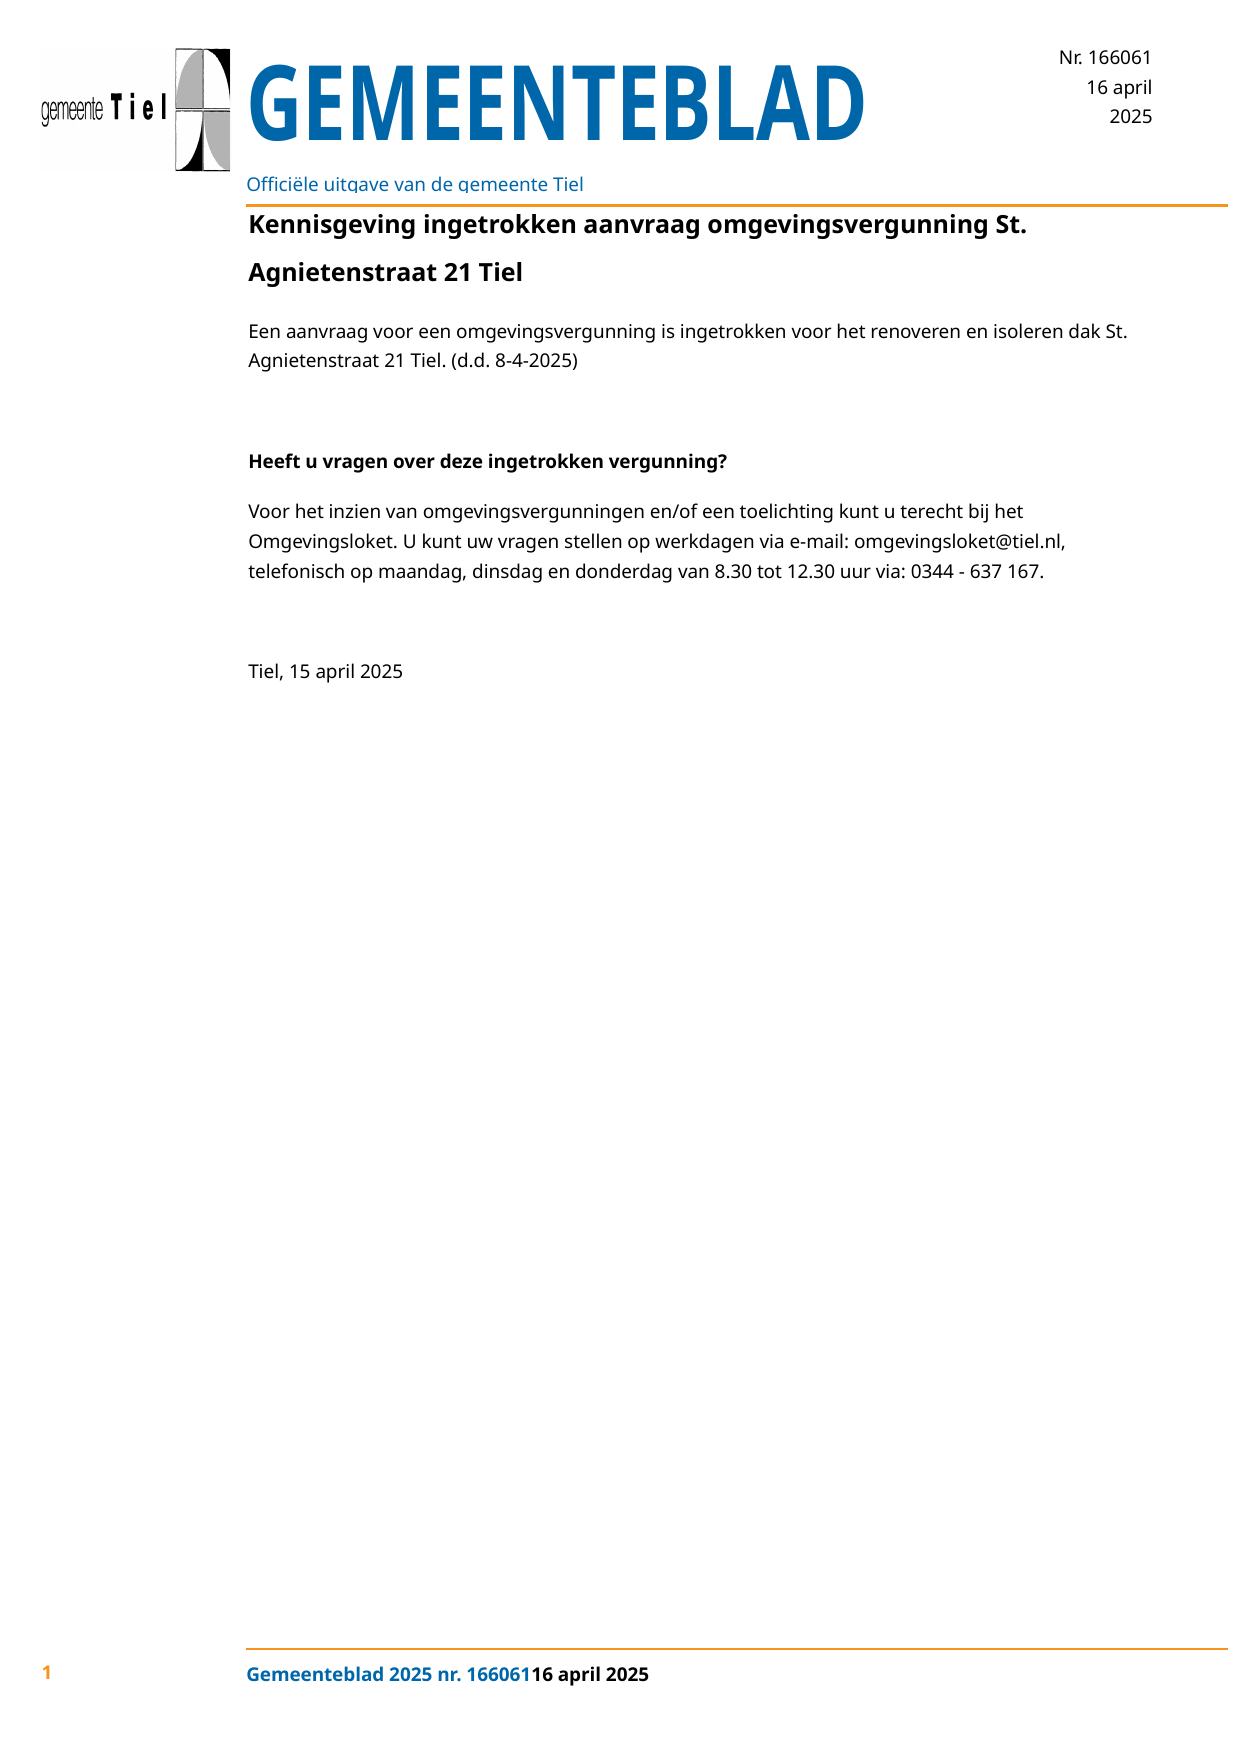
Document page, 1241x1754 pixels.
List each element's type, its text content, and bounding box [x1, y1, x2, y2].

text Kennisgeving ingetrokken aanvraag omgevingsvergunning St. Agnietenstraat 21 Tiel [248, 207, 1152, 288]
picture [41, 47, 231, 172]
text Heeft u vragen over deze ingetrokken vergunning? [248, 448, 1152, 474]
text Een aanvraag voor een omgevingsvergunning is ingetrokken voor het renoveren en isoleren dak St. Agnietenstraat 21 Tiel. (d.d. 8-4-2025) [248, 318, 1152, 373]
text Voor het inzien van omgevingsvergunningen en/of een toelichting kunt u terecht bij het Omgevingsloket. U kunt uw vragen stellen op werkdagen via e-mail: omgevingsloket@tiel.nl, telefonisch op maandag, dinsdag en donderdag van 8.30 tot 12.30 uur via: 0344 - 637 167. [248, 499, 1152, 584]
text Tiel, 15 april 2025 [248, 659, 1152, 684]
